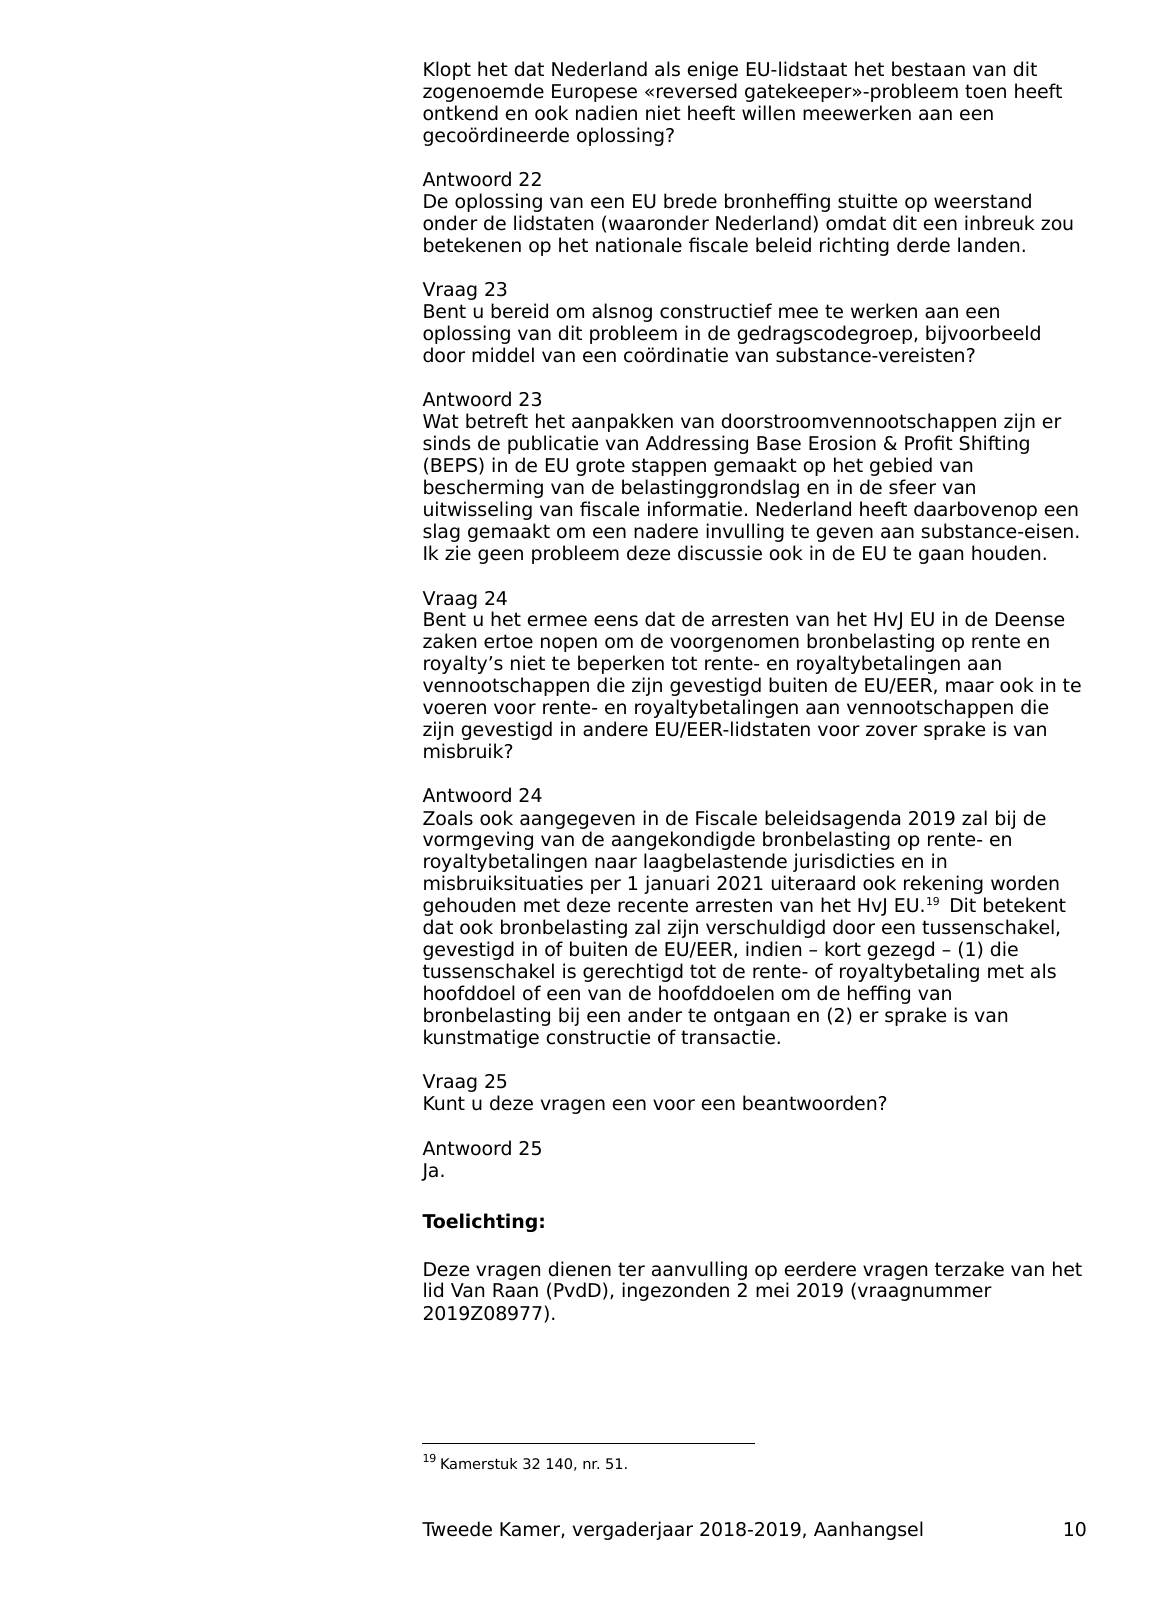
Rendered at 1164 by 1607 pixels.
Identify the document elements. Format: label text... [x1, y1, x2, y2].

text Vraag 23 [422, 279, 1087, 301]
text Bent u het ermee eens dat de arresten van het HvJ EU in de Deense zaken ertoe nopen om de voorgenomen bronbelasting op rente en royalty’s niet te beperken tot rente- en royaltybetalingen aan vennootschappen die zijn gevestigd buiten de EU/EER, maar ook in te voeren voor rente- en royaltybetalingen aan vennootschappen die zijn gevestigd in andere EU/EER-lidstaten voor zover sprake is van misbruik? [422, 609, 1087, 763]
text Bent u bereid om alsnog constructief mee te werken aan een oplossing van dit probleem in de gedragscodegroep, bijvoorbeeld door middel van een coördinatie van substance-vereisten? [422, 301, 1087, 367]
text Antwoord 25 [422, 1137, 1087, 1159]
text Wat betreft het aanpakken van doorstroomvennootschappen zijn er sinds de publicatie van Addressing Base Erosion & Profit Shifting (BEPS) in de EU grote stappen gemaakt op het gebied van bescherming van de belastinggrondslag en in de sfeer van uitwisseling van fiscale informatie. Nederland heeft daarbovenop een slag gemaakt om een nadere invulling te geven aan substance-eisen. Ik zie geen probleem deze discussie ook in de EU te gaan houden. [422, 411, 1087, 565]
text Klopt het dat Nederland als enige EU-lidstaat het bestaan van dit zogenoemde Europese «reversed gatekeeper»-probleem toen heeft ontkend en ook nadien niet heeft willen meewerken aan een gecoördineerde oplossing? [422, 59, 1087, 147]
subtitle Toelichting: [422, 1211, 1087, 1233]
text Antwoord 23 [422, 389, 1087, 411]
text Vraag 25 [422, 1071, 1087, 1093]
text Zoals ook aangegeven in de Fiscale beleidsagenda 2019 zal bij de vormgeving van de aangekondigde bronbelasting op rente- en royaltybetalingen naar laagbelastende jurisdicties en in misbruiksituaties per 1 januari 2021 uiteraard ook rekening worden gehouden met deze recente arresten van het HvJ EU. Dit betekent dat ook bronbelasting zal zijn verschuldigd door een tussenschakel, gevestigd in of buiten de EU/EER, indien – kort gezegd – (1) die tussenschakel is gerechtigd tot de rente- of royaltybetaling met als hoofddoel of een van de hoofddoelen om de heffing van bronbelasting bij een ander te ontgaan en (2) er sprake is van kunstmatige constructie of transactie. [422, 807, 1087, 1049]
text Ja. [422, 1159, 1087, 1181]
text Vraag 24 [422, 587, 1087, 609]
text Kamerstuk 32 140, nr. 51. [422, 1452, 1087, 1474]
text Kunt u deze vragen een voor een beantwoorden? [422, 1093, 1087, 1115]
text De oplossing van een EU brede bronheffing stuitte op weerstand onder de lidstaten (waaronder Nederland) omdat dit een inbreuk zou betekenen op het nationale fiscale beleid richting derde landen. [422, 191, 1087, 257]
text Antwoord 24 [422, 785, 1087, 807]
text Antwoord 22 [422, 169, 1087, 191]
text Deze vragen dienen ter aanvulling op eerdere vragen terzake van het lid Van Raan (PvdD), ingezonden 2 mei 2019 (vraagnummer 2019Z08977). [422, 1258, 1087, 1324]
